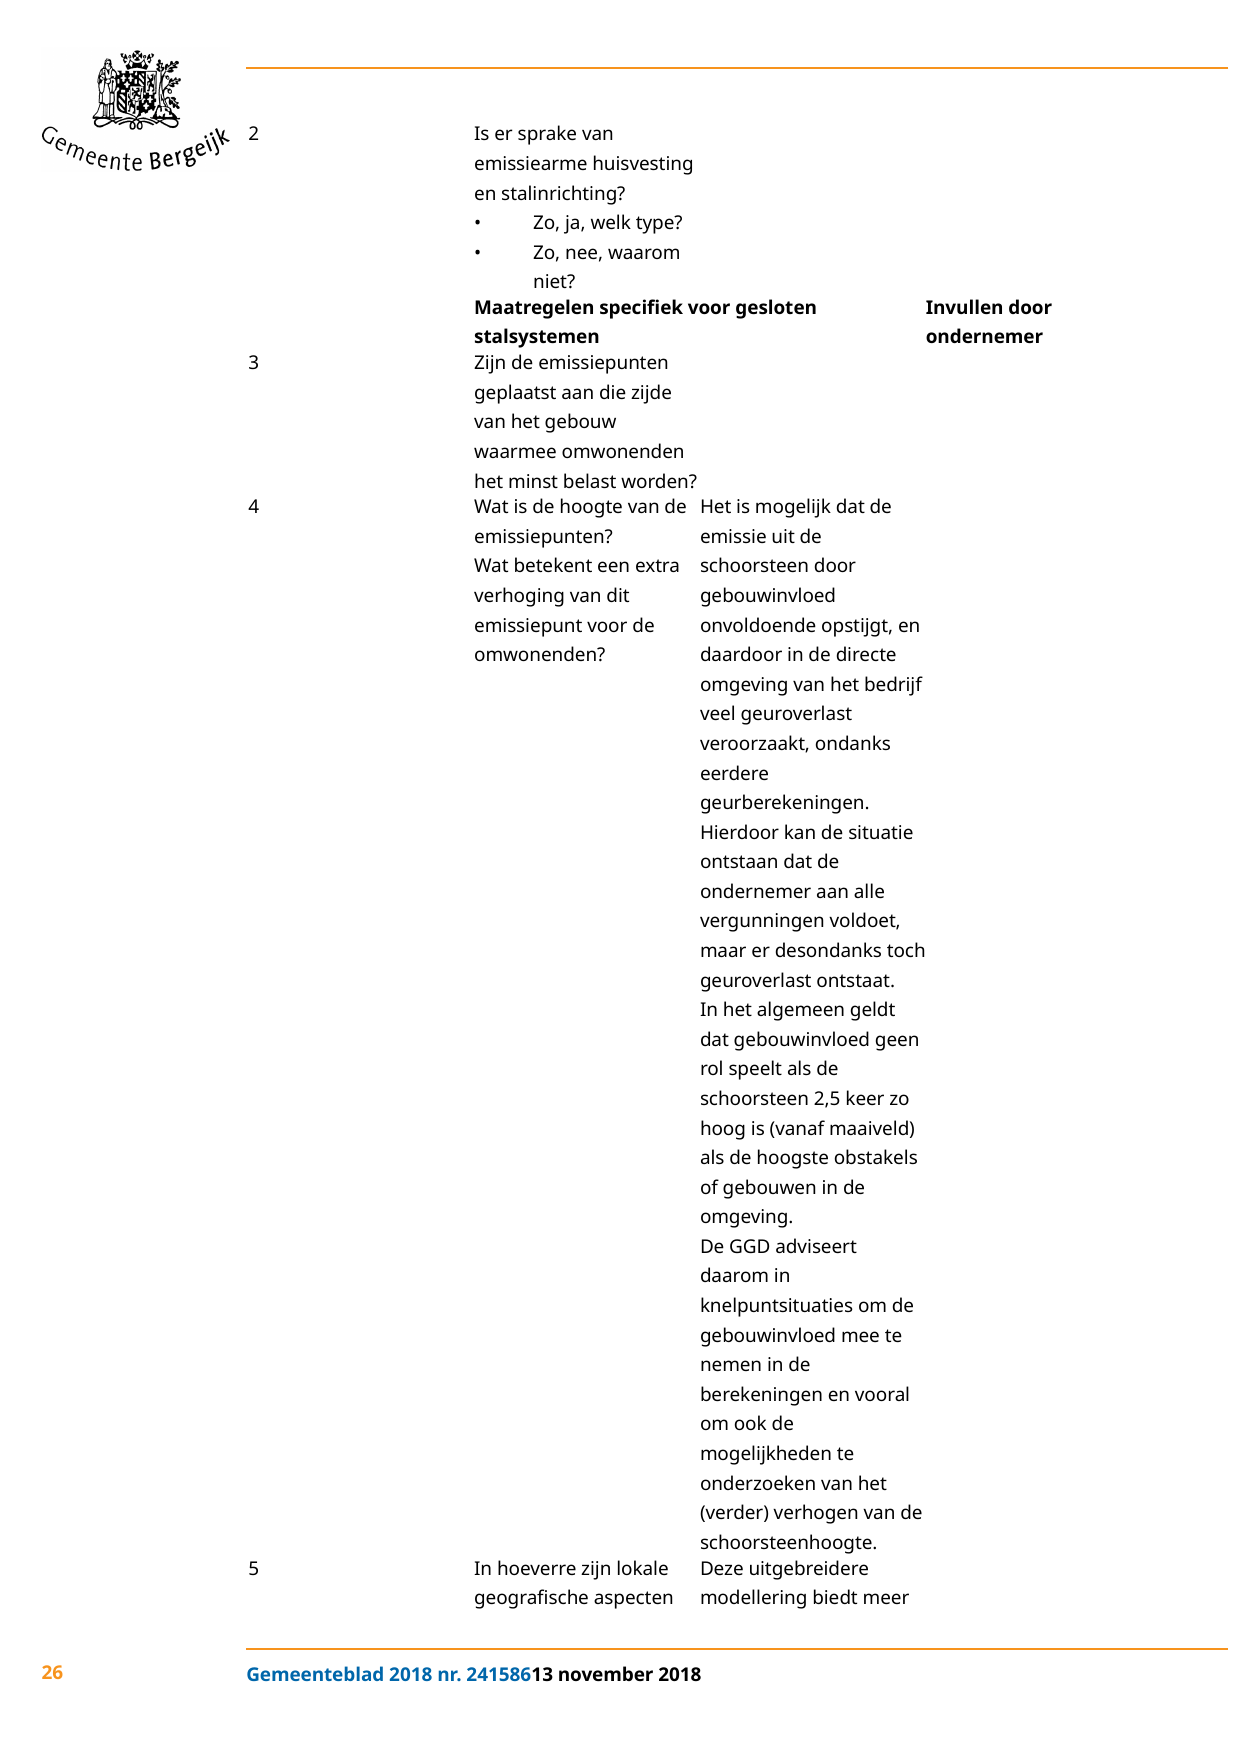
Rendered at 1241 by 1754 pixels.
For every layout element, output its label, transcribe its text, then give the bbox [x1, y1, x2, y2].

table_cell [926, 121, 1152, 294]
table_cell Wat is de hoogte van de emissiepunten? Wat betekent een extra verhoging van dit emissiepunt voor de omwonenden? [474, 494, 700, 1555]
table_cell [248, 95, 474, 121]
table_cell Deze uitgebreidere modellering biedt meer [700, 1555, 926, 1610]
table_cell In hoeverre zijn lokale geografische aspecten [474, 1555, 700, 1610]
table_cell 5 [248, 1555, 474, 1610]
table_cell 4 [248, 494, 474, 1555]
table_cell [926, 350, 1152, 493]
table_cell [926, 494, 1152, 1555]
table_cell [700, 350, 926, 493]
table_cell 2 [248, 121, 474, 294]
table_cell [248, 294, 474, 349]
table_cell [700, 121, 926, 294]
table_cell Invullen door ondernemer [926, 294, 1152, 349]
table_cell Zijn de emissiepunten geplaatst aan die zijde van het gebouw waarmee omwonenden het minst belast worden? [474, 350, 700, 493]
table_cell Maatregelen specifiek voor gesloten stalsystemen [474, 294, 926, 349]
table_cell Is er sprake van emissiearme huisvesting en stalinrichting? Zo, ja, welk type? Zo, nee, waarom niet? [474, 121, 700, 294]
table_cell [926, 1555, 1152, 1610]
table_cell [926, 95, 1152, 121]
table_cell Het is mogelijk dat de emissie uit de schoorsteen door gebouwinvloed onvoldoende opstijgt, en daardoor in de directe omgeving van het bedrijf veel geuroverlast veroorzaakt, ondanks eerdere geurberekeningen. Hierdoor kan de situatie ontstaan dat de ondernemer aan alle vergunningen voldoet, maar er desondanks toch geuroverlast ontstaat. In het algemeen geldt dat gebouwinvloed geen rol speelt als de schoorsteen 2,5 keer zo hoog is (vanaf maaiveld) als de hoogste obstakels of gebouwen in de omgeving. De GGD adviseert daarom in knelpuntsituaties om de gebouwinvloed mee te nemen in de berekeningen en vooral om ook de mogelijkheden te onderzoeken van het (verder) verhogen van de schoorsteenhoogte. [700, 494, 926, 1555]
picture [41, 47, 231, 172]
table_cell 3 [248, 350, 474, 493]
